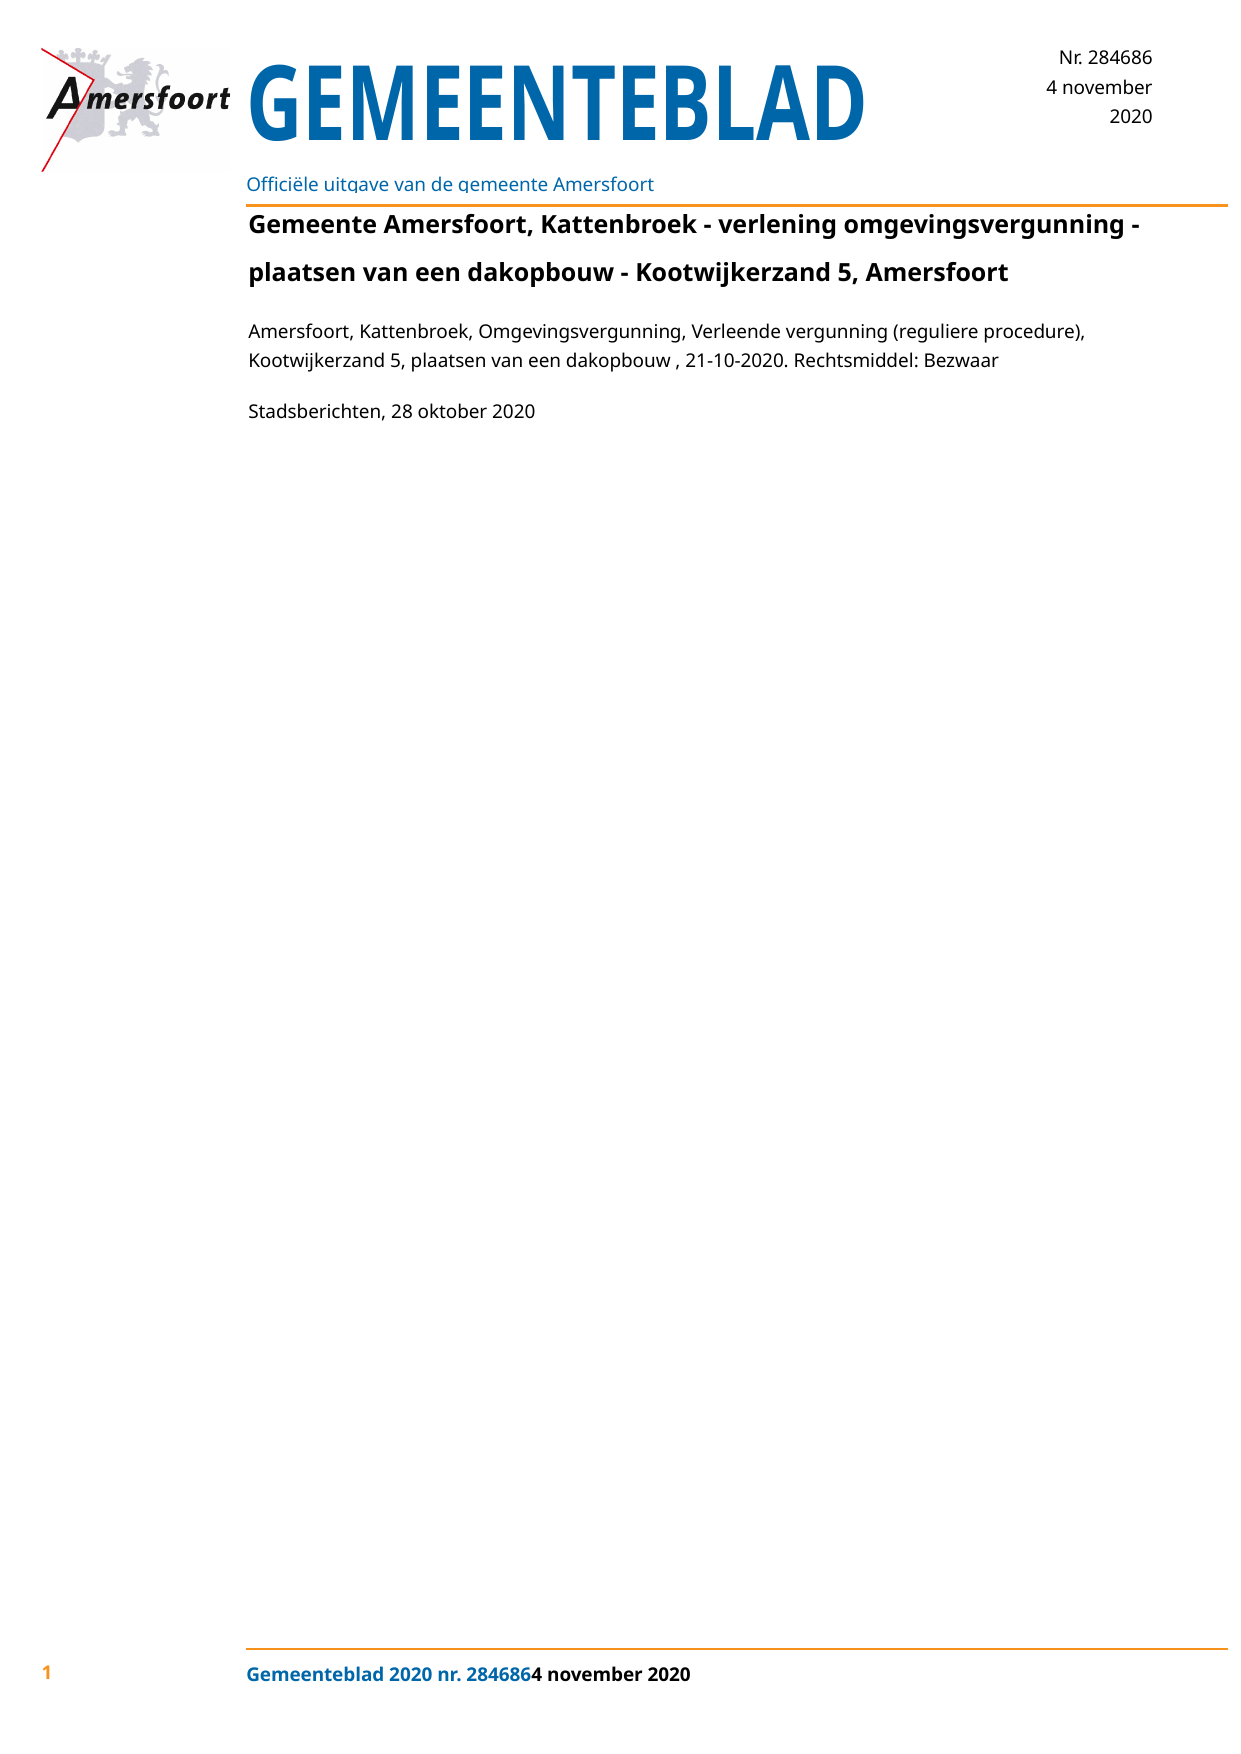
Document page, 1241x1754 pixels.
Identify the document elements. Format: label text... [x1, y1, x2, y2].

picture [41, 47, 231, 172]
text Gemeente Amersfoort, Kattenbroek - verlening omgevingsvergunning - plaatsen van een dakopbouw - Kootwijkerzand 5, Amersfoort [248, 207, 1152, 288]
text Stadsberichten, 28 oktober 2020 [248, 398, 1152, 424]
text Amersfoort, Kattenbroek, Omgevingsvergunning, Verleende vergunning (reguliere procedure), Kootwijkerzand 5, plaatsen van een dakopbouw , 21-10-2020. Rechtsmiddel: Bezwaar [248, 318, 1152, 373]
